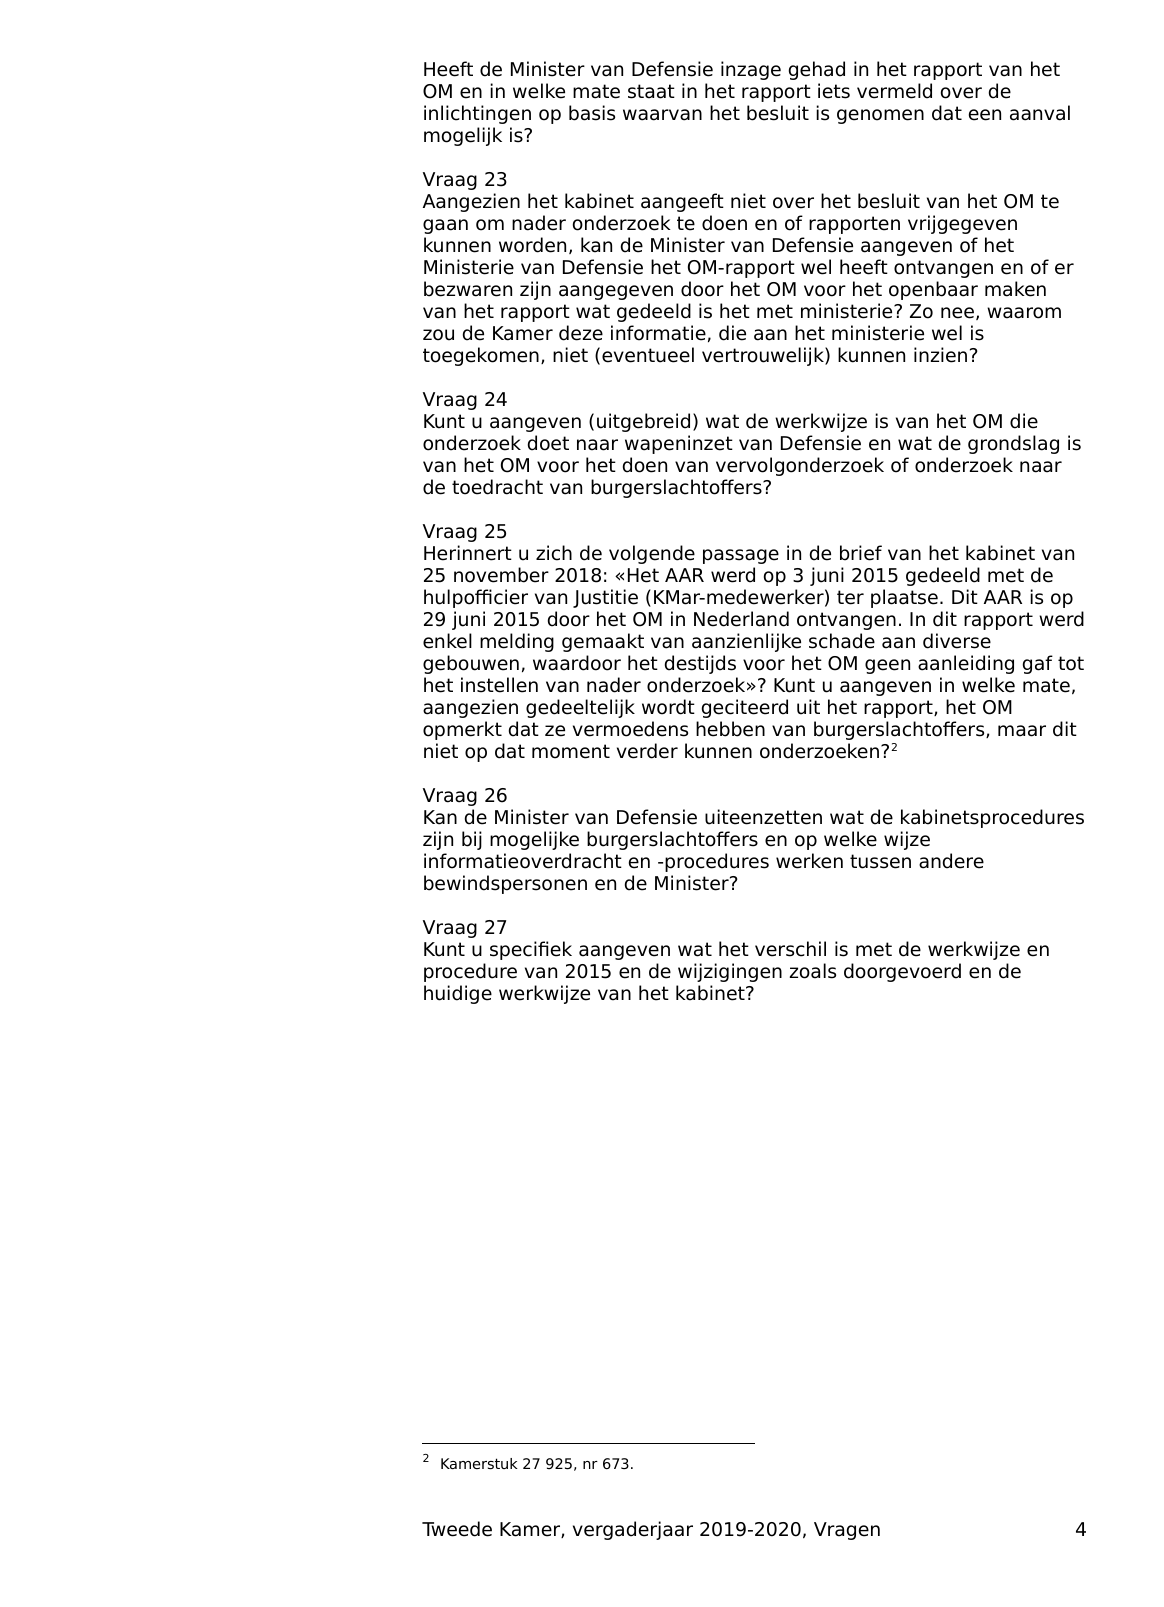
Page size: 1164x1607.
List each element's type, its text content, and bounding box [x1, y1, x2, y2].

text Kamerstuk 27 925, nr 673. [422, 1452, 1087, 1474]
text Vraag 26 [422, 785, 1087, 807]
text Heeft de Minister van Defensie inzage gehad in het rapport van het OM en in welke mate staat in het rapport iets vermeld over de inlichtingen op basis waarvan het besluit is genomen dat een aanval mogelijk is? [422, 59, 1087, 147]
text Kan de Minister van Defensie uiteenzetten wat de kabinetsprocedures zijn bij mogelijke burgerslachtoffers en op welke wijze informatieoverdracht en -procedures werken tussen andere bewindspersonen en de Minister? [422, 807, 1087, 895]
text Kunt u aangeven (uitgebreid) wat de werkwijze is van het OM die onderzoek doet naar wapeninzet van Defensie en wat de grondslag is van het OM voor het doen van vervolgonderzoek of onderzoek naar de toedracht van burgerslachtoffers? [422, 411, 1087, 499]
text Vraag 25 [422, 521, 1087, 543]
text Vraag 27 [422, 917, 1087, 939]
text Kunt u specifiek aangeven wat het verschil is met de werkwijze en procedure van 2015 en de wijzigingen zoals doorgevoerd en de huidige werkwijze van het kabinet? [422, 939, 1087, 1005]
text Aangezien het kabinet aangeeft niet over het besluit van het OM te gaan om nader onderzoek te doen en of rapporten vrijgegeven kunnen worden, kan de Minister van Defensie aangeven of het Ministerie van Defensie het OM-rapport wel heeft ontvangen en of er bezwaren zijn aangegeven door het OM voor het openbaar maken van het rapport wat gedeeld is het met ministerie? Zo nee, waarom zou de Kamer deze informatie, die aan het ministerie wel is toegekomen, niet (eventueel vertrouwelijk) kunnen inzien? [422, 191, 1087, 367]
text Vraag 23 [422, 169, 1087, 191]
text Herinnert u zich de volgende passage in de brief van het kabinet van 25 november 2018: «Het AAR werd op 3 juni 2015 gedeeld met de hulpofficier van Justitie (KMar-medewerker) ter plaatse. Dit AAR is op 29 juni 2015 door het OM in Nederland ontvangen. In dit rapport werd enkel melding gemaakt van aanzienlijke schade aan diverse gebouwen, waardoor het destijds voor het OM geen aanleiding gaf tot het instellen van nader onderzoek»? Kunt u aangeven in welke mate, aangezien gedeeltelijk wordt geciteerd uit het rapport, het OM opmerkt dat ze vermoedens hebben van burgerslachtoffers, maar dit niet op dat moment verder kunnen onderzoeken? [422, 543, 1087, 763]
text Vraag 24 [422, 389, 1087, 411]
